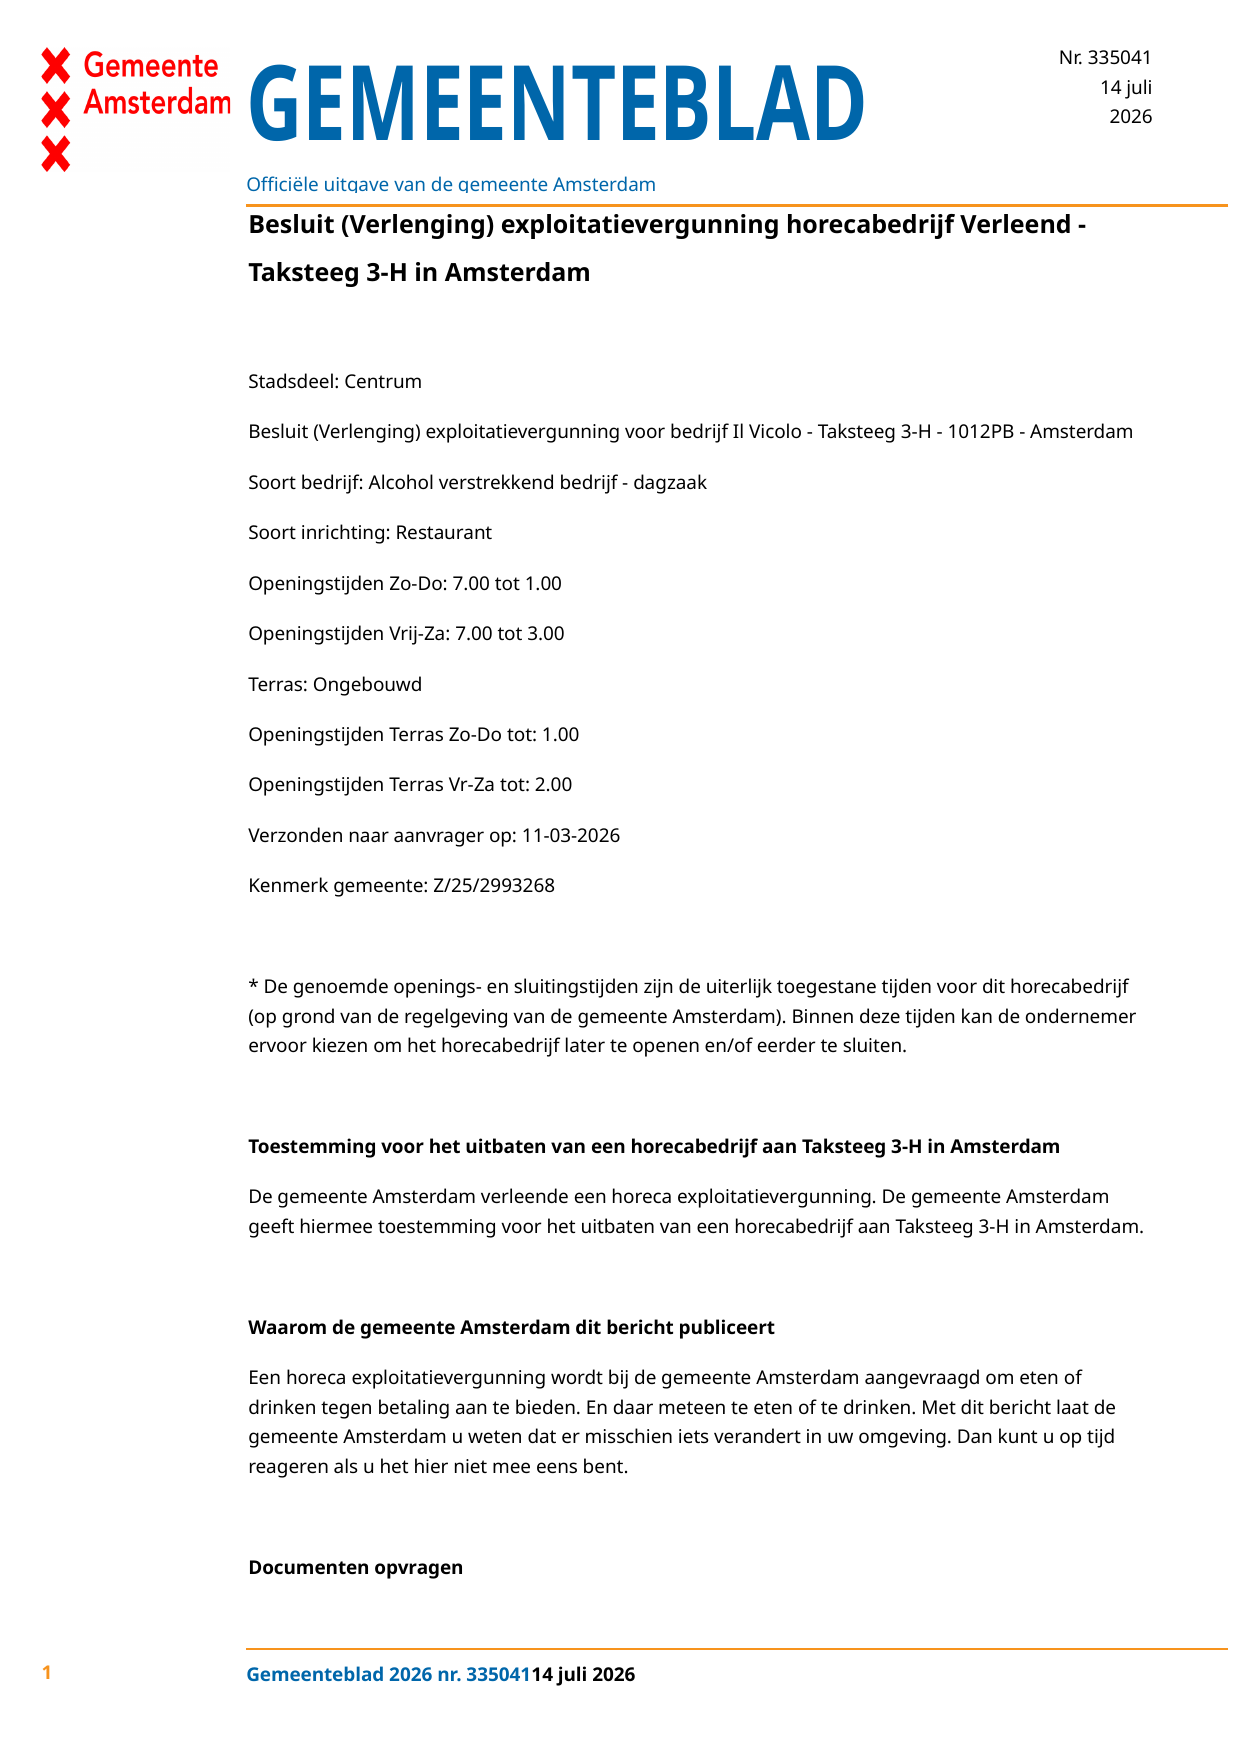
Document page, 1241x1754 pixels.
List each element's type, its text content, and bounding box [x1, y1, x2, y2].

text Toestemming voor het uitbaten van een horecabedrijf aan Taksteeg 3-H in Amsterdam [248, 1133, 1152, 1159]
text Documenten opvragen [248, 1554, 1152, 1580]
text Soort bedrijf: Alcohol verstrekkend bedrijf - dagzaak [248, 469, 1152, 495]
text Kenmerk gemeente: Z/25/2993268 [248, 872, 1152, 898]
text Soort inrichting: Restaurant [248, 519, 1152, 545]
text Openingstijden Terras Vr-Za tot: 2.00 [248, 772, 1152, 797]
text * De genoemde openings- en sluitingstijden zijn de uiterlijk toegestane tijden voor dit horecabedrijf (op grond van de regelgeving van de gemeente Amsterdam). Binnen deze tijden kan de ondernemer ervoor kiezen om het horecabedrijf later te openen en/of eerder te sluiten. [248, 973, 1152, 1058]
text Waarom de gemeente Amsterdam dit bericht publiceert [248, 1314, 1152, 1340]
text De gemeente Amsterdam verleende een horeca exploitatievergunning. De gemeente Amsterdam geeft hiermee toestemming voor het uitbaten van een horecabedrijf aan Taksteeg 3-H in Amsterdam. [248, 1184, 1152, 1239]
text Openingstijden Vrij-Za: 7.00 tot 3.00 [248, 620, 1152, 646]
text Openingstijden Terras Zo-Do tot: 1.00 [248, 721, 1152, 747]
text Een horeca exploitatievergunning wordt bij de gemeente Amsterdam aangevraagd om eten of drinken tegen betaling aan te bieden. En daar meteen te eten of te drinken. Met dit bericht laat de gemeente Amsterdam u weten dat er misschien iets verandert in uw omgeving. Dan kunt u op tijd reageren als u het hier niet mee eens bent. [248, 1364, 1152, 1479]
text Stadsdeel: Centrum [248, 368, 1152, 394]
picture [41, 47, 231, 172]
text Openingstijden Zo-Do: 7.00 tot 1.00 [248, 570, 1152, 596]
text Besluit (Verlenging) exploitatievergunning voor bedrijf Il Vicolo - Taksteeg 3-H - 1012PB - Amsterdam [248, 419, 1152, 444]
text Verzonden naar aanvrager op: 11-03-2026 [248, 822, 1152, 848]
text Terras: Ongebouwd [248, 671, 1152, 697]
text Besluit (Verlenging) exploitatievergunning horecabedrijf Verleend - Taksteeg 3-H in Amsterdam [248, 207, 1152, 288]
